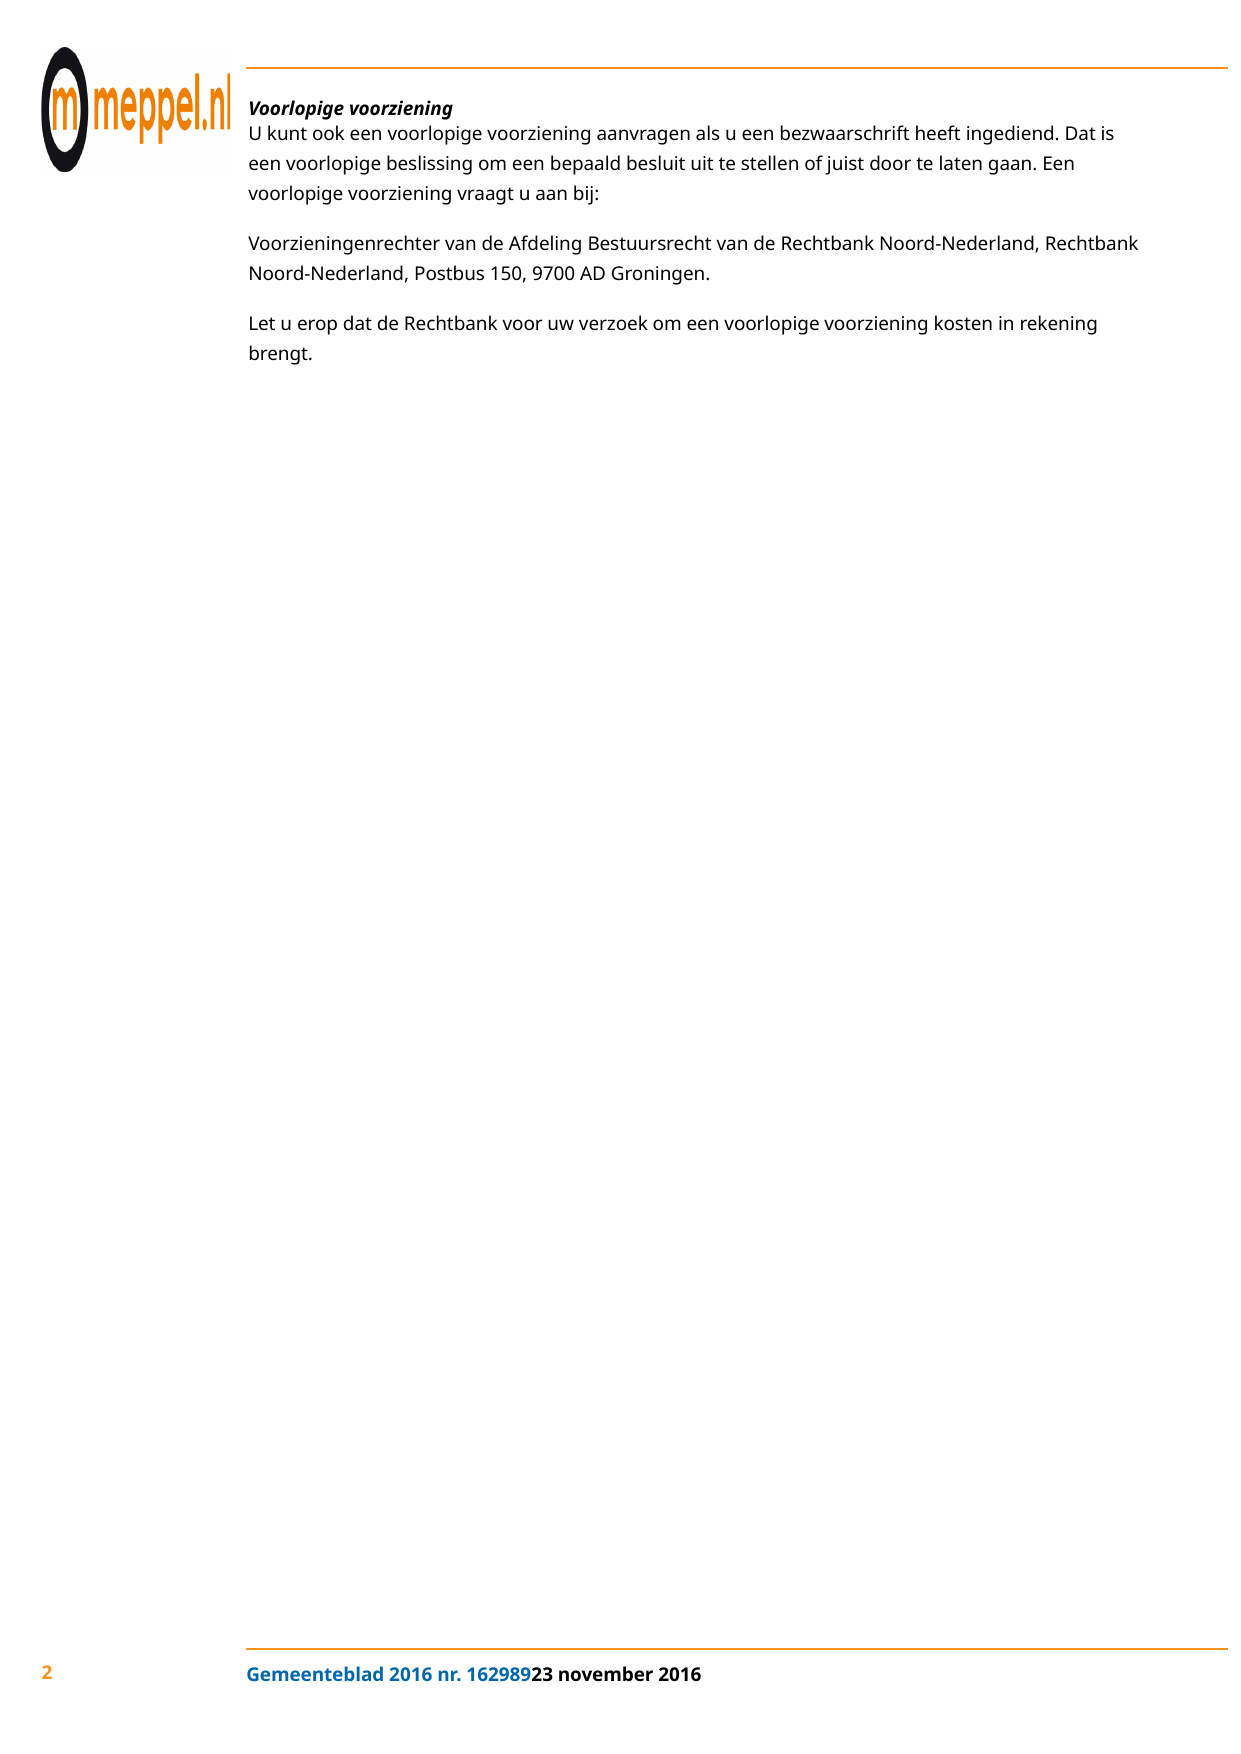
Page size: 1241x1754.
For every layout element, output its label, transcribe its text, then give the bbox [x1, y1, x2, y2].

picture [41, 47, 231, 172]
text Voorzieningenrechter van de Afdeling Bestuursrecht van de Rechtbank Noord-Nederland, Rechtbank Noord-Nederland, Postbus 150, 9700 AD Groningen. [248, 230, 1152, 285]
text Let u erop dat de Rechtbank voor uw verzoek om een voorlopige voorziening kosten in rekening brengt. [248, 310, 1152, 365]
text Voorlopige voorziening [248, 95, 1152, 121]
text U kunt ook een voorlopige voorziening aanvragen als u een bezwaarschrift heeft ingediend. Dat is een voorlopige beslissing om een bepaald besluit uit te stellen of juist door te laten gaan. Een voorlopige voorziening vraagt u aan bij: [248, 121, 1152, 205]
